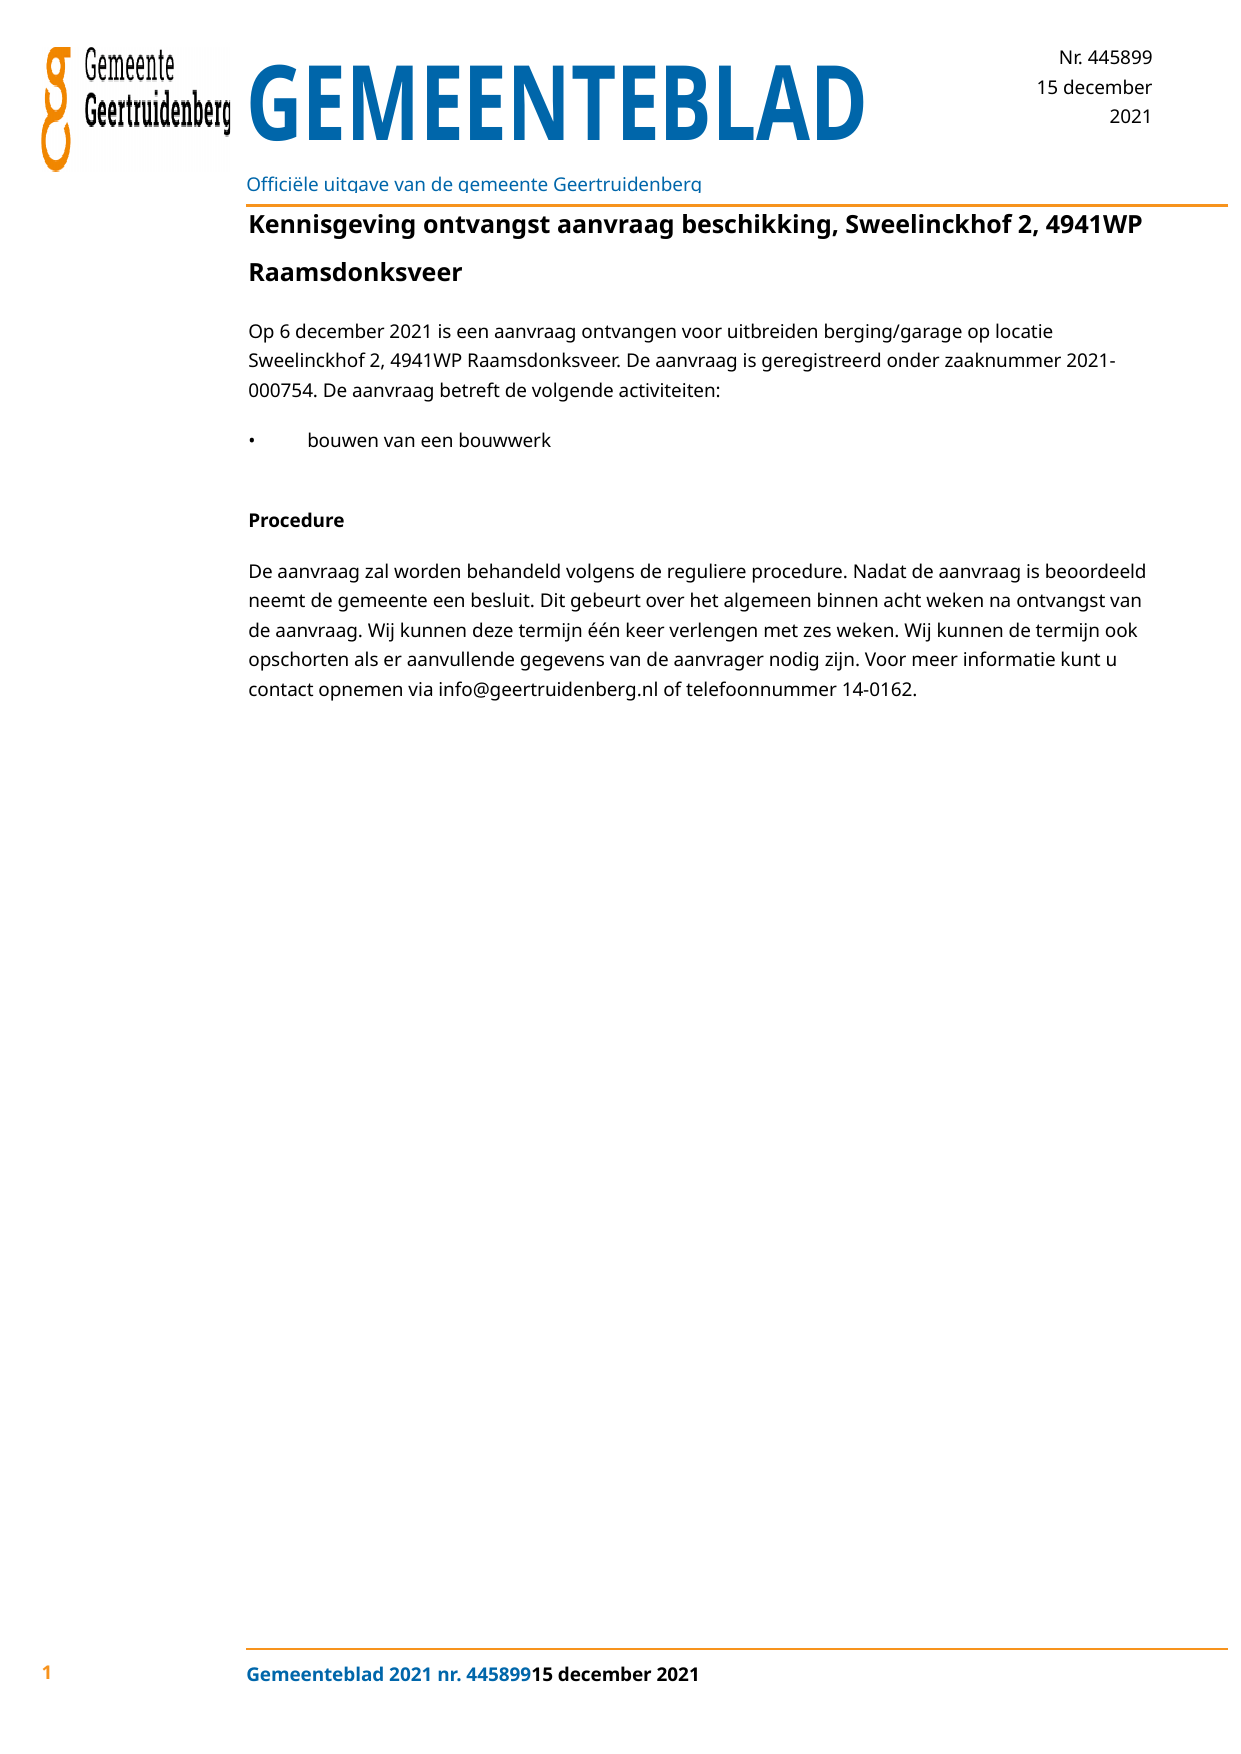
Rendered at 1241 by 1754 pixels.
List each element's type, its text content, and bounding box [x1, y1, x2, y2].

text De aanvraag zal worden behandeld volgens de reguliere procedure. Nadat de aanvraag is beoordeeld neemt de gemeente een besluit. Dit gebeurt over het algemeen binnen acht weken na ontvangst van de aanvraag. Wij kunnen deze termijn één keer verlengen met zes weken. Wij kunnen de termijn ook opschorten als er aanvullende gegevens van de aanvrager nodig zijn. Voor meer informatie kunt u contact opnemen via info@geertruidenberg.nl of telefoonnummer 14-0162. [248, 558, 1152, 702]
picture [41, 47, 231, 172]
text Op 6 december 2021 is een aanvraag ontvangen voor uitbreiden berging/garage op locatie Sweelinckhof 2, 4941WP Raamsdonksveer. De aanvraag is geregistreerd onder zaaknummer 2021-000754. De aanvraag betreft de volgende activiteiten: [248, 318, 1152, 403]
text Procedure [248, 507, 1152, 533]
text Kennisgeving ontvangst aanvraag beschikking, Sweelinckhof 2, 4941WP Raamsdonksveer [248, 207, 1152, 288]
list bouwen van een bouwwerk [248, 427, 1152, 453]
